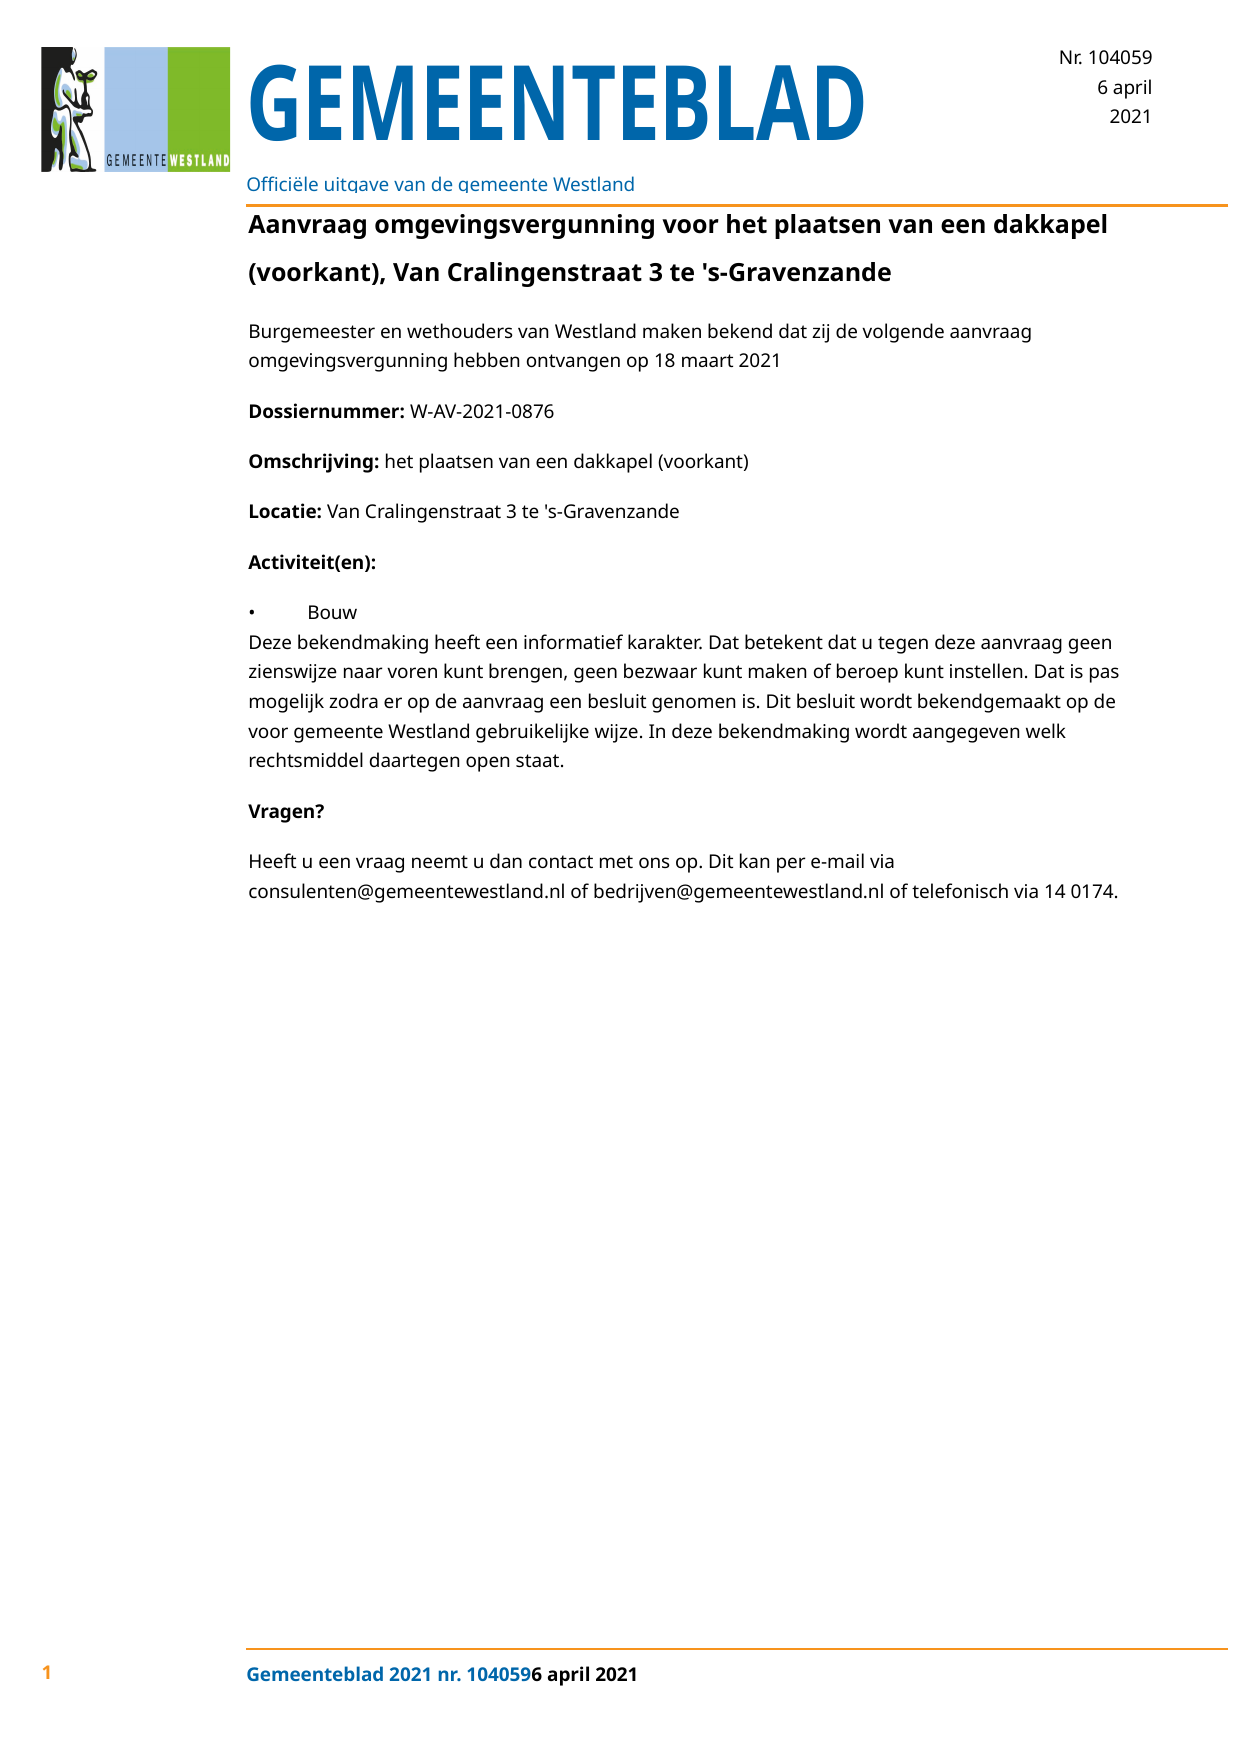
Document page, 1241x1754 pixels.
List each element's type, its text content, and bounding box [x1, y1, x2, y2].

text Dossiernummer: W-AV-2021-0876 [248, 398, 1152, 424]
text Omschrijving: het plaatsen van een dakkapel (voorkant) [248, 448, 1152, 474]
text Heeft u een vraag neemt u dan contact met ons op. Dit kan per e-mail via consulenten@gemeentewestland.nl of bedrijven@gemeentewestland.nl of telefonisch via 14 0174. [248, 848, 1152, 904]
text Deze bekendmaking heeft een informatief karakter. Dat betekent dat u tegen deze aanvraag geen zienswijze naar voren kunt brengen, geen bezwaar kunt maken of beroep kunt instellen. Dat is pas mogelijk zodra er op de aanvraag een besluit genomen is. Dit besluit wordt bekendgemaakt op de voor gemeente Westland gebruikelijke wijze. In deze bekendmaking wordt aangegeven welk rechtsmiddel daartegen open staat. [248, 629, 1152, 773]
text Locatie: Van Cralingenstraat 3 te 's-Gravenzande [248, 499, 1152, 524]
text Aanvraag omgevingsvergunning voor het plaatsen van een dakkapel (voorkant), Van Cralingenstraat 3 te 's-Gravenzande [248, 207, 1152, 288]
list Bouw [248, 599, 1152, 625]
text Vragen? [248, 798, 1152, 824]
text Burgemeester en wethouders van Westland maken bekend dat zij de volgende aanvraag omgevingsvergunning hebben ontvangen op 18 maart 2021 [248, 318, 1152, 373]
text Activiteit(en): [248, 549, 1152, 575]
picture [41, 47, 231, 172]
